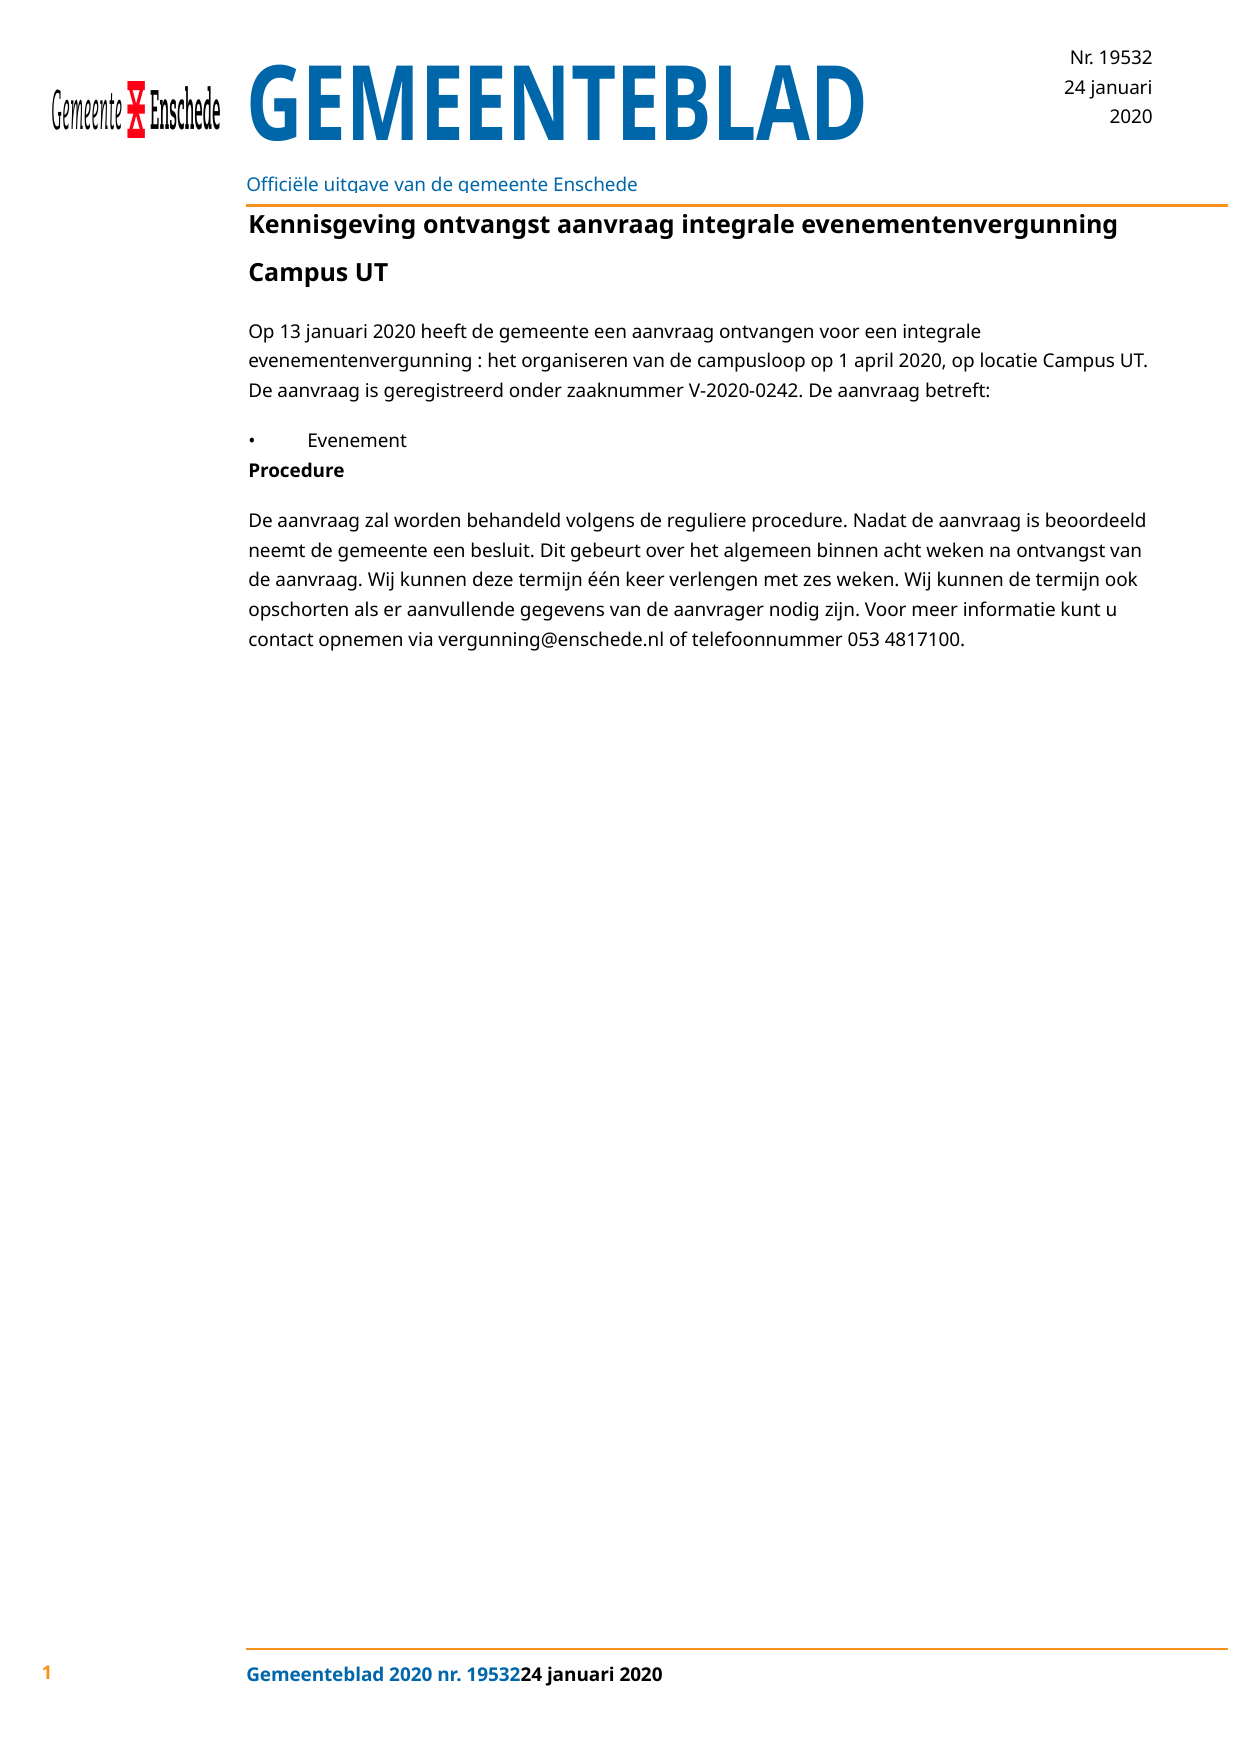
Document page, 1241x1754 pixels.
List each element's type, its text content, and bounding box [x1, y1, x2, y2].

text De aanvraag zal worden behandeld volgens de reguliere procedure. Nadat de aanvraag is beoordeeld neemt de gemeente een besluit. Dit gebeurt over het algemeen binnen acht weken na ontvangst van de aanvraag. Wij kunnen deze termijn één keer verlengen met zes weken. Wij kunnen de termijn ook opschorten als er aanvullende gegevens van de aanvrager nodig zijn. Voor meer informatie kunt u contact opnemen via vergunning@enschede.nl of telefoonnummer 053 4817100. [248, 507, 1152, 652]
picture [41, 47, 231, 172]
text Op 13 januari 2020 heeft de gemeente een aanvraag ontvangen voor een integrale evenementenvergunning : het organiseren van de campusloop op 1 april 2020, op locatie Campus UT. De aanvraag is geregistreerd onder zaaknummer V-2020-0242. De aanvraag betreft: [248, 318, 1152, 403]
text Procedure [248, 457, 1152, 483]
text Kennisgeving ontvangst aanvraag integrale evenementenvergunning Campus UT [248, 207, 1152, 288]
list Evenement [248, 427, 1152, 453]
